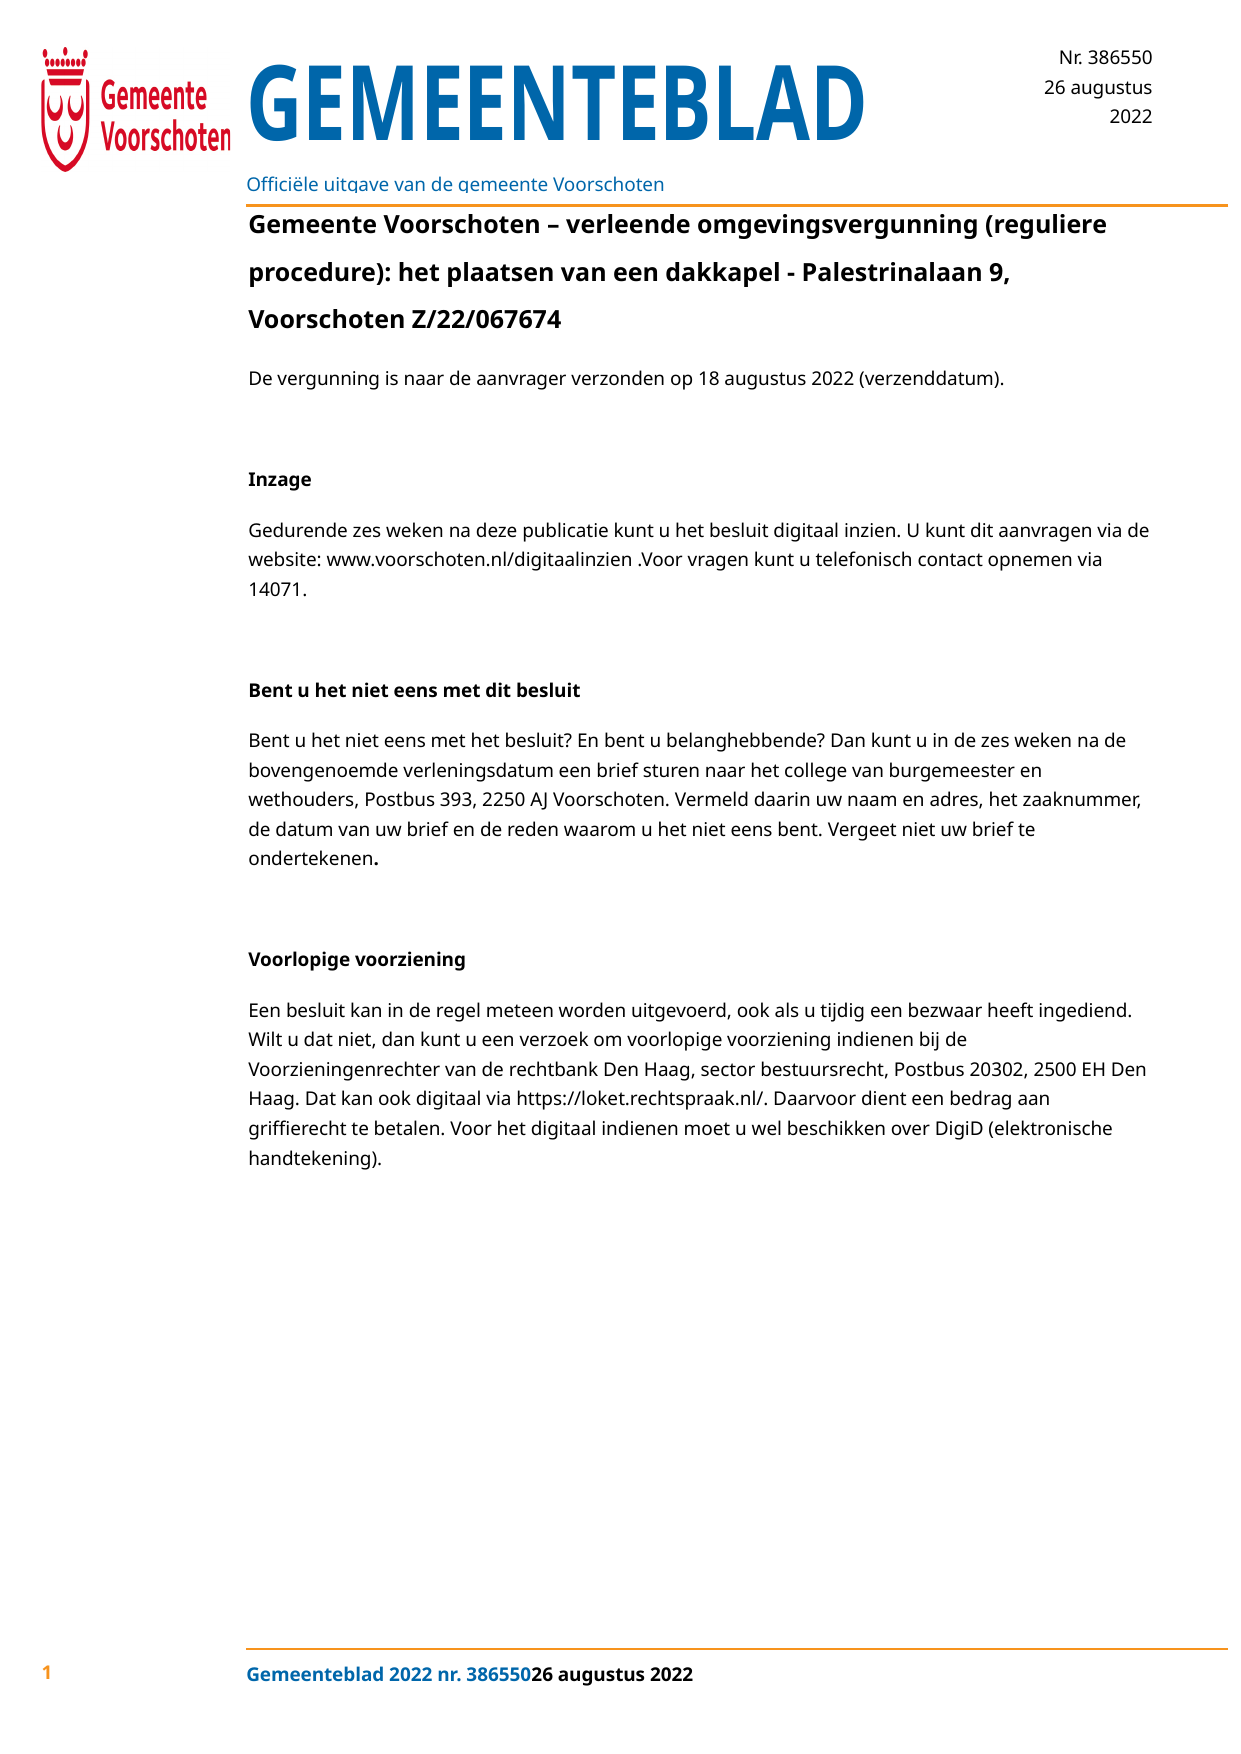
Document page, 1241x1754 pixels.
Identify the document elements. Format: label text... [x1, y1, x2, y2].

text Bent u het niet eens met het besluit? En bent u belanghebbende? Dan kunt u in de zes weken na de bovengenoemde verleningsdatum een brief sturen naar het college van burgemeester en wethouders, Postbus 393, 2250 AJ Voorschoten. Vermeld daarin uw naam en adres, het zaaknummer, de datum van uw brief en de reden waarom u het niet eens bent. Vergeet niet uw brief te ondertekenen. [248, 727, 1152, 871]
text Gedurende zes weken na deze publicatie kunt u het besluit digitaal inzien. U kunt dit aanvragen via de website: www.voorschoten.nl/digitaalinzien .Voor vragen kunt u telefonisch contact opnemen via 14071. [248, 517, 1152, 602]
text De vergunning is naar de aanvrager verzonden op 18 augustus 2022 (verzenddatum). [248, 366, 1152, 391]
text Bent u het niet eens met dit besluit [248, 677, 1152, 702]
text Gemeente Voorschoten – verleende omgevingsvergunning (reguliere procedure): het plaatsen van een dakkapel - Palestrinalaan 9, Voorschoten Z/22/067674 [248, 207, 1152, 336]
text Inzage [248, 466, 1152, 492]
text Een besluit kan in de regel meteen worden uitgevoerd, ook als u tijdig een bezwaar heeft ingediend. Wilt u dat niet, dan kunt u een verzoek om voorlopige voorziening indienen bij de Voorzieningenrechter van de rechtbank Den Haag, sector bestuursrecht, Postbus 20302, 2500 EH Den Haag. Dat kan ook digitaal via https://loket.rechtspraak.nl/. Daarvoor dient een bedrag aan griffierecht te betalen. Voor het digitaal indienen moet u wel beschikken over DigiD (elektronische handtekening). [248, 997, 1152, 1170]
text Voorlopige voorziening [248, 946, 1152, 972]
picture [41, 47, 231, 172]
